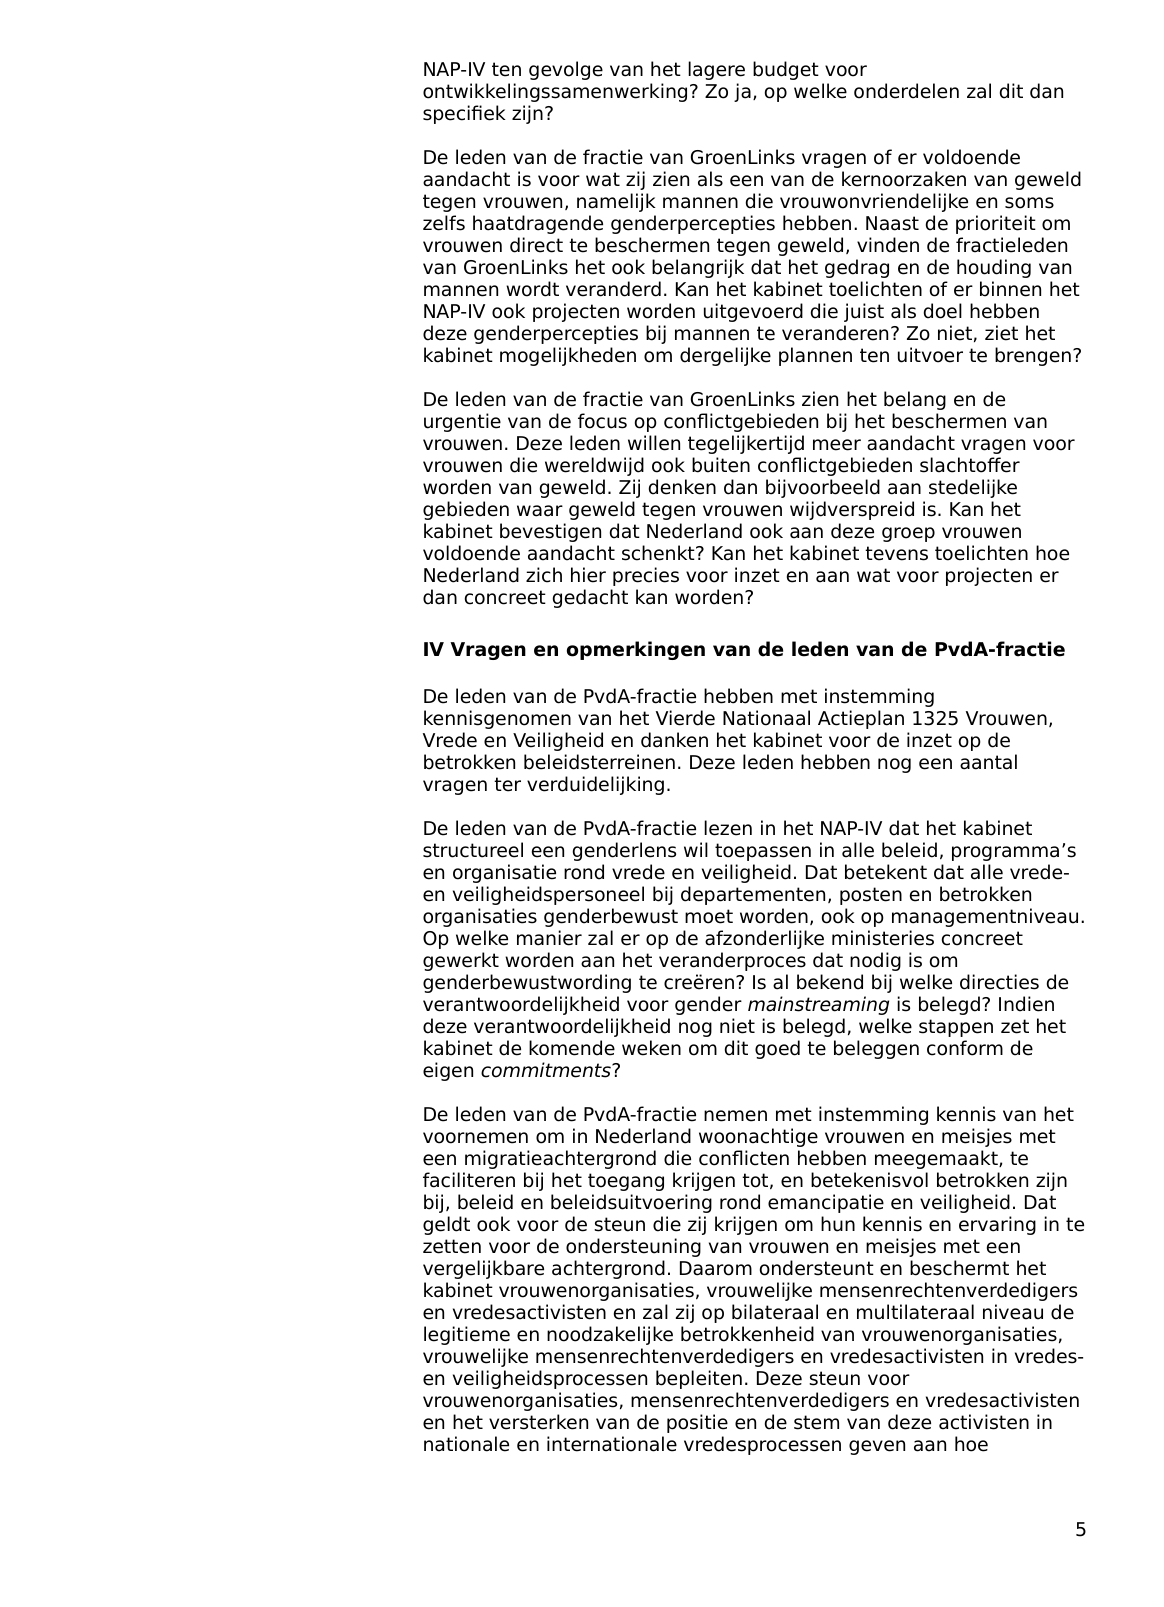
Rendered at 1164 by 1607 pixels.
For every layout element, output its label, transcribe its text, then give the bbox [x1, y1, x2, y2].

text De leden van de fractie van GroenLinks zien het belang en de urgentie van de focus op conflictgebieden bij het beschermen van vrouwen. Deze leden willen tegelijkertijd meer aandacht vragen voor vrouwen die wereldwijd ook buiten conflictgebieden slachtoffer worden van geweld. Zij denken dan bijvoorbeeld aan stedelijke gebieden waar geweld tegen vrouwen wijdverspreid is. Kan het kabinet bevestigen dat Nederland ook aan deze groep vrouwen voldoende aandacht schenkt? Kan het kabinet tevens toelichten hoe Nederland zich hier precies voor inzet en aan wat voor projecten er dan concreet gedacht kan worden? [422, 389, 1087, 609]
text NAP-IV ten gevolge van het lagere budget voor ontwikkelingssamenwerking? Zo ja, op welke onderdelen zal dit dan specifiek zijn? [422, 59, 1087, 125]
text De leden van de fractie van GroenLinks vragen of er voldoende aandacht is voor wat zij zien als een van de kernoorzaken van geweld tegen vrouwen, namelijk mannen die vrouwonvriendelijke en soms zelfs haatdragende genderpercepties hebben. Naast de prioriteit om vrouwen direct te beschermen tegen geweld, vinden de fractieleden van GroenLinks het ook belangrijk dat het gedrag en de houding van mannen wordt veranderd. Kan het kabinet toelichten of er binnen het NAP-IV ook projecten worden uitgevoerd die juist als doel hebben deze genderpercepties bij mannen te veranderen? Zo niet, ziet het kabinet mogelijkheden om dergelijke plannen ten uitvoer te brengen? [422, 147, 1087, 367]
text De leden van de PvdA-fractie lezen in het NAP-IV dat het kabinet structureel een genderlens wil toepassen in alle beleid, programma’s en organisatie rond vrede en veiligheid. Dat betekent dat alle vrede- en veiligheidspersoneel bij departementen, posten en betrokken organisaties genderbewust moet worden, ook op managementniveau. Op welke manier zal er op de afzonderlijke ministeries concreet gewerkt worden aan het veranderproces dat nodig is om genderbewustwording te creëren? Is al bekend bij welke directies de verantwoordelijkheid voor gender mainstreaming is belegd? Indien deze verantwoordelijkheid nog niet is belegd, welke stappen zet het kabinet de komende weken om dit goed te beleggen conform de eigen commitments? [422, 818, 1087, 1082]
text De leden van de PvdA-fractie hebben met instemming kennisgenomen van het Vierde Nationaal Actieplan 1325 Vrouwen, Vrede en Veiligheid en danken het kabinet voor de inzet op de betrokken beleidsterreinen. Deze leden hebben nog een aantal vragen ter verduidelijking. [422, 686, 1087, 796]
subtitle IV Vragen en opmerkingen van de leden van de PvdA-fractie [422, 639, 1087, 661]
text De leden van de PvdA-fractie nemen met instemming kennis van het voornemen om in Nederland woonachtige vrouwen en meisjes met een migratieachtergrond die conflicten hebben meegemaakt, te faciliteren bij het toegang krijgen tot, en betekenisvol betrokken zijn bij, beleid en beleidsuitvoering rond emancipatie en veiligheid. Dat geldt ook voor de steun die zij krijgen om hun kennis en ervaring in te zetten voor de ondersteuning van vrouwen en meisjes met een vergelijkbare achtergrond. Daarom ondersteunt en beschermt het kabinet vrouwenorganisaties, vrouwelijke mensenrechtenverdedigers en vredesactivisten en zal zij op bilateraal en multilateraal niveau de legitieme en noodzakelijke betrokkenheid van vrouwenorganisaties, vrouwelijke mensenrechtenverdedigers en vredesactivisten in vredes- en veiligheidsprocessen bepleiten. Deze steun voor vrouwenorganisaties, mensenrechtenverdedigers en vredesactivisten en het versterken van de positie en de stem van deze activisten in nationale en internationale vredesprocessen geven aan hoe [422, 1104, 1087, 1456]
